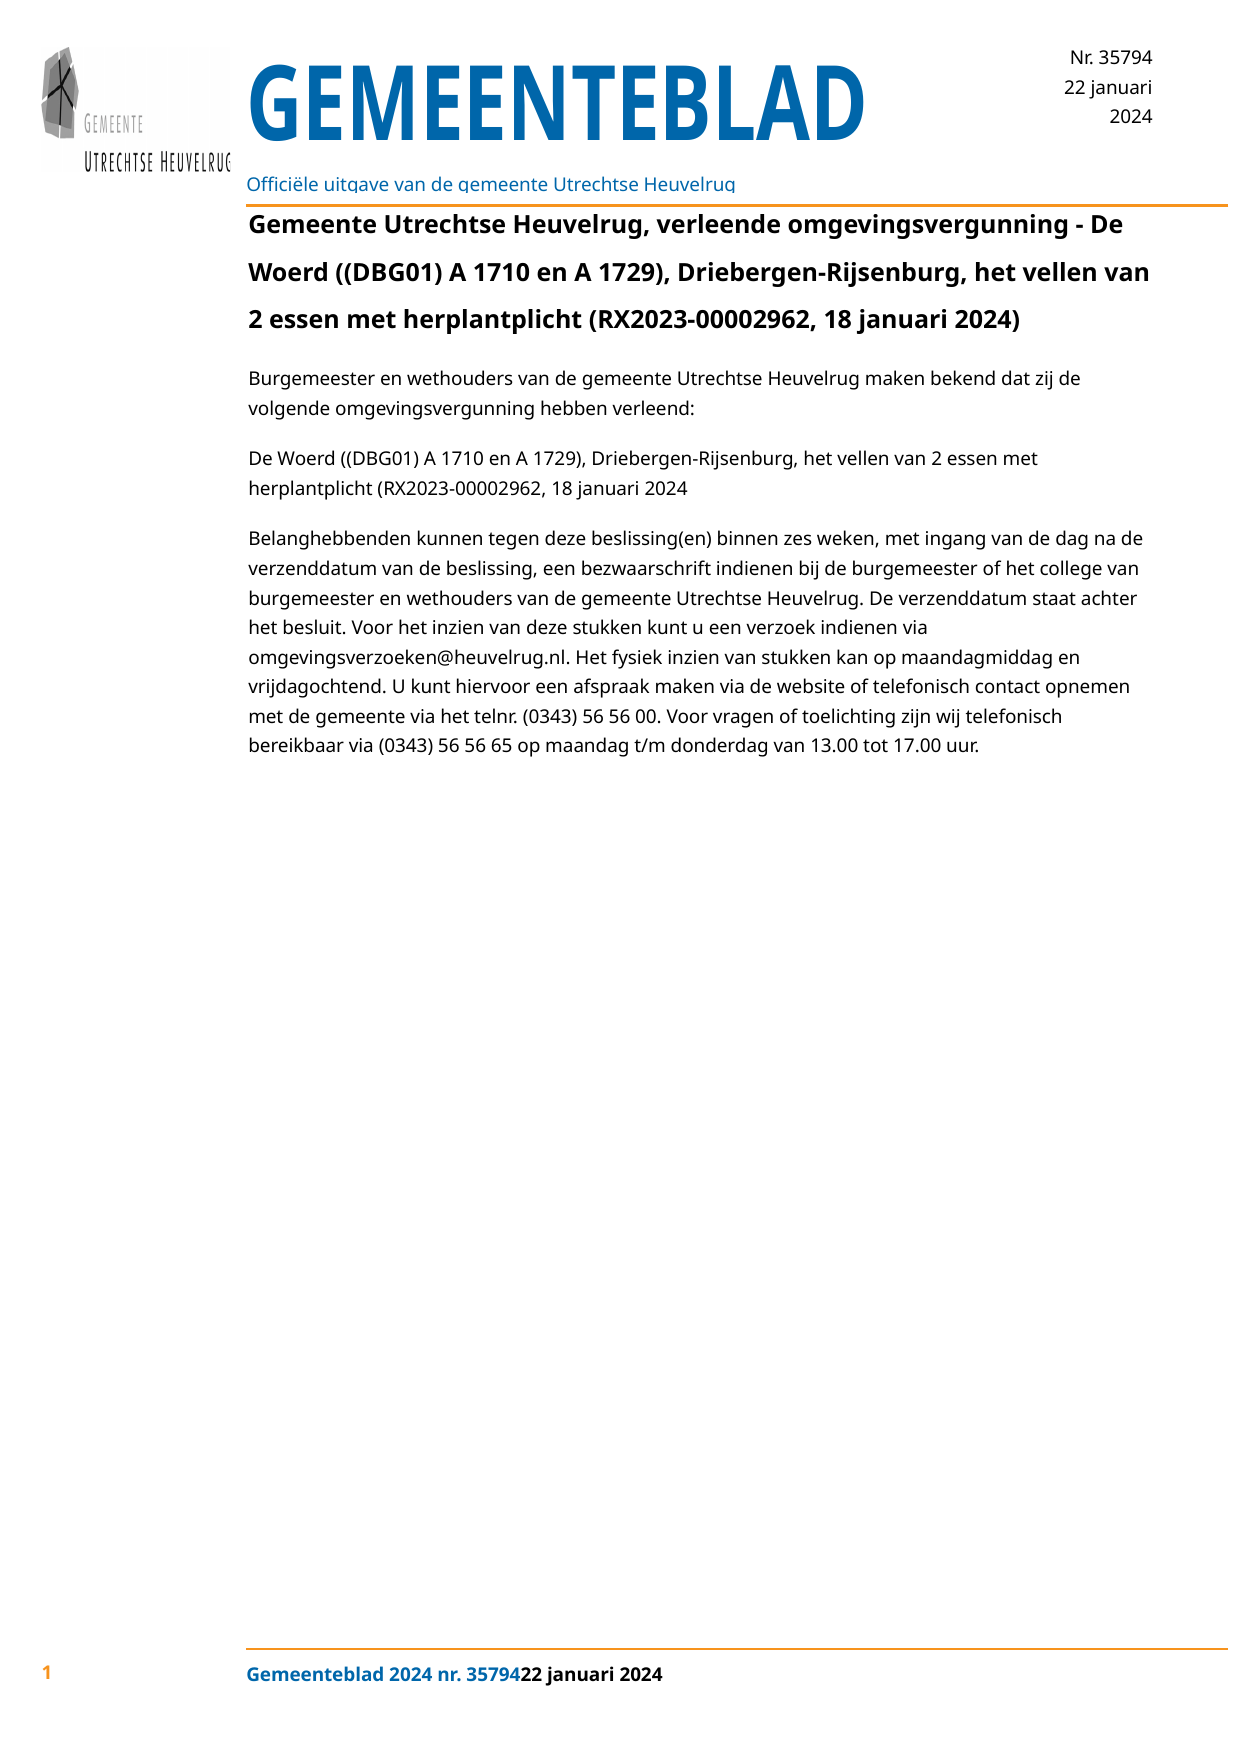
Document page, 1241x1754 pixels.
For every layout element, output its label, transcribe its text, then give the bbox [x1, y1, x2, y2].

text Belanghebbenden kunnen tegen deze beslissing(en) binnen zes weken, met ingang van de dag na de verzenddatum van de beslissing, een bezwaarschrift indienen bij de burgemeester of het college van burgemeester en wethouders van de gemeente Utrechtse Heuvelrug. De verzenddatum staat achter het besluit. Voor het inzien van deze stukken kunt u een verzoek indienen via omgevingsverzoeken@heuvelrug.nl. Het fysiek inzien van stukken kan op maandagmiddag en vrijdagochtend. U kunt hiervoor een afspraak maken via de website of telefonisch contact opnemen met de gemeente via het telnr. (0343) 56 56 00. Voor vragen of toelichting zijn wij telefonisch bereikbaar via (0343) 56 56 65 op maandag t/m donderdag van 13.00 tot 17.00 uur. [248, 526, 1152, 758]
picture [41, 47, 231, 172]
text Gemeente Utrechtse Heuvelrug, verleende omgevingsvergunning - De Woerd ((DBG01) A 1710 en A 1729), Driebergen-Rijsenburg, het vellen van 2 essen met herplantplicht (RX2023-00002962, 18 januari 2024) [248, 207, 1152, 336]
text Burgemeester en wethouders van de gemeente Utrechtse Heuvelrug maken bekend dat zij de volgende omgevingsvergunning hebben verleend: [248, 366, 1152, 421]
text De Woerd ((DBG01) A 1710 en A 1729), Driebergen-Rijsenburg, het vellen van 2 essen met herplantplicht (RX2023-00002962, 18 januari 2024 [248, 446, 1152, 501]
